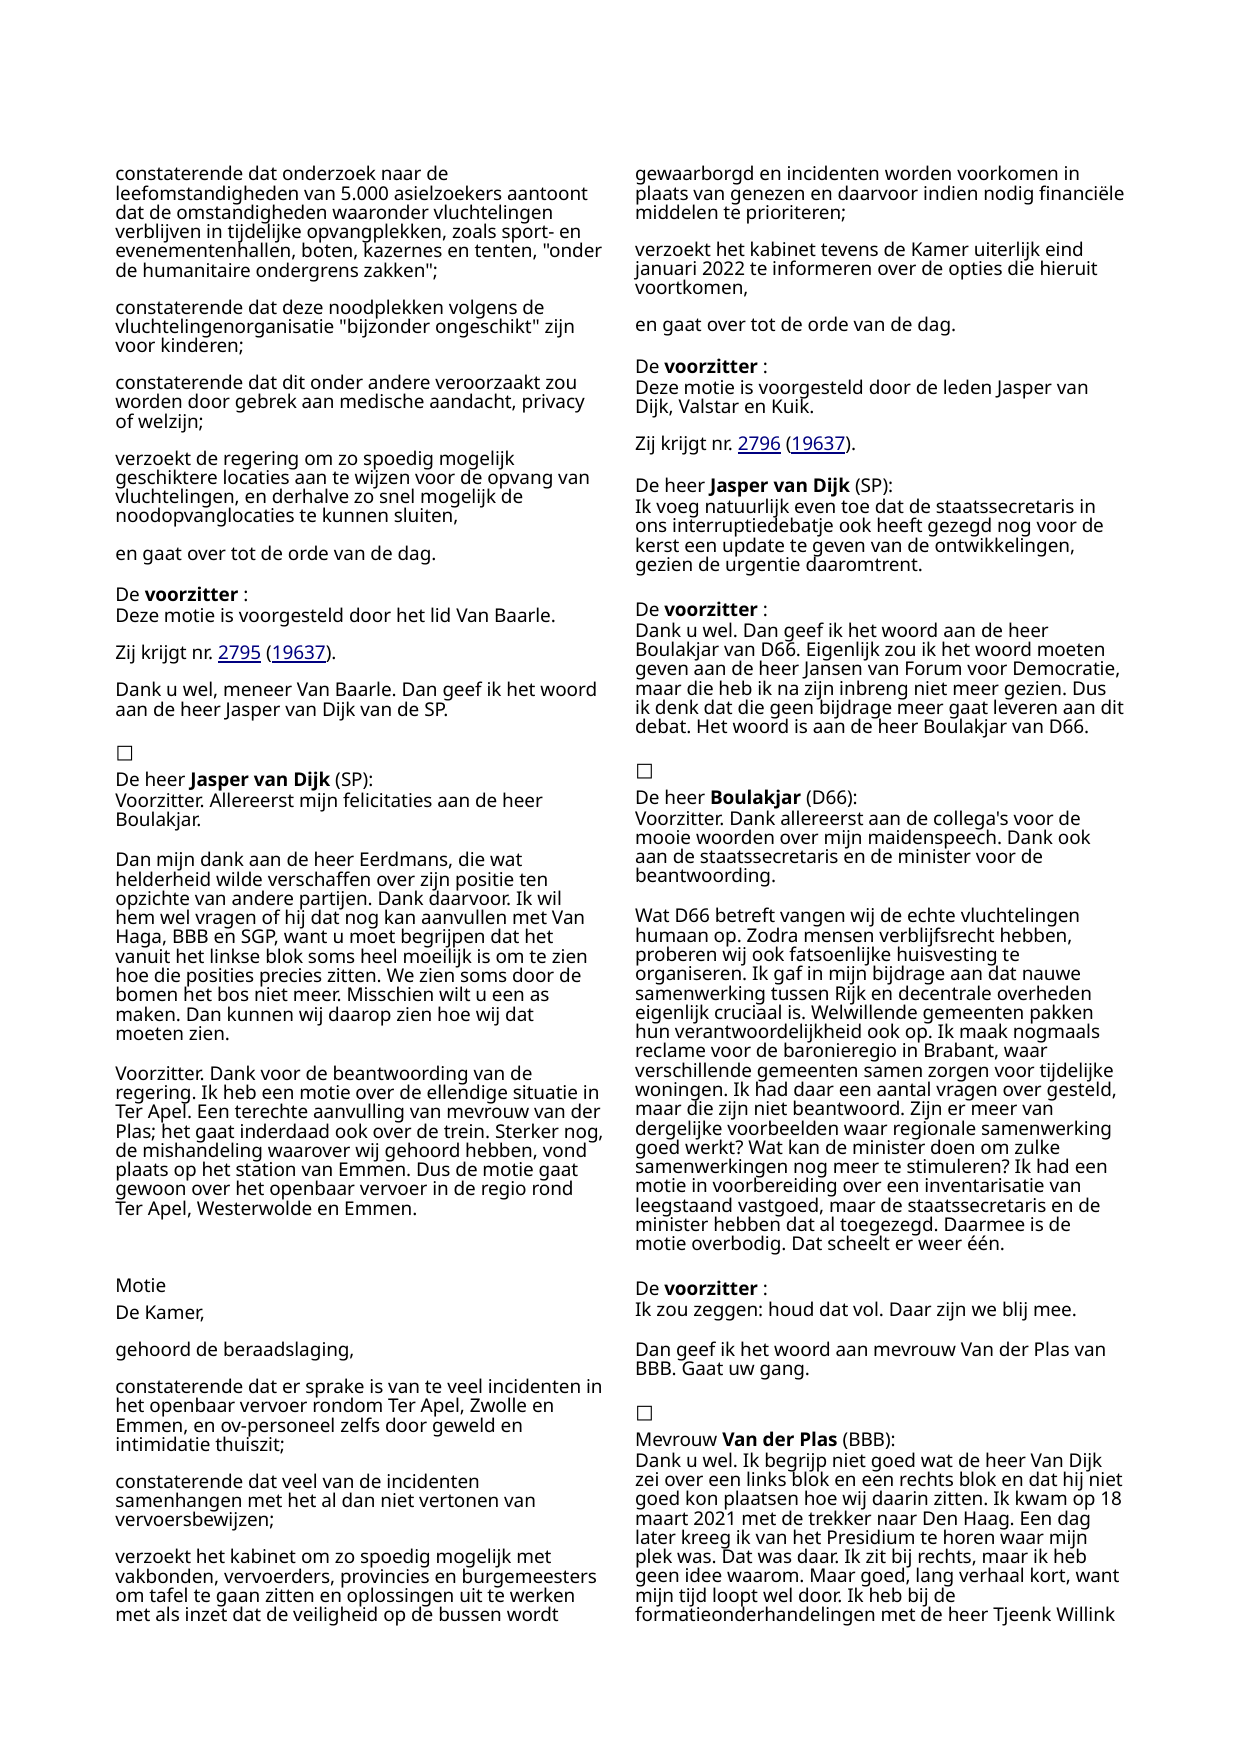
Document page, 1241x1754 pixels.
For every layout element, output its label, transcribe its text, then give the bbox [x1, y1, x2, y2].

text De Kamer, [115, 1304, 605, 1323]
text Dank u wel. Ik begrijp niet goed wat de heer Van Dijk zei over een links blok en een rechts blok en dat hij niet goed kon plaatsen hoe wij daarin zitten. Ik kwam op 18 maart 2021 met de trekker naar Den Haag. Een dag later kreeg ik van het Presidium te horen waar mijn plek was. Dat was daar. Ik zit bij rechts, maar ik heb geen idee waarom. Maar goed, lang verhaal kort, want mijn tijd loopt wel door. Ik heb bij de formatieonderhandelingen met de heer Tjeenk Willink [635, 1452, 1125, 1625]
text ⬜ [115, 741, 605, 766]
text Voorzitter. Dank allereerst aan de collega's voor de mooie woorden over mijn maidenspeech. Dank ook aan de staatssecretaris en de minister voor de beantwoording. [635, 810, 1125, 887]
text Motie [115, 1272, 605, 1298]
text Dan mijn dank aan de heer Eerdmans, die wat helderheid wilde verschaffen over zijn positie ten opzichte van andere partijen. Dank daarvoor. Ik wil hem wel vragen of hij dat nog kan aanvullen met Van Haga, BBB en SGP, want u moet begrijpen dat het vanuit het linkse blok soms heel moeilijk is om te zien hoe die posities precies zitten. We zien soms door de bomen het bos niet meer. Misschien wilt u een as maken. Dan kunnen wij daarop zien hoe wij dat moeten zien. [115, 851, 605, 1044]
text gehoord de beraadslaging, [115, 1341, 605, 1360]
text De voorzitter : [635, 1275, 1125, 1301]
text De heer Boulakjar (D66): [635, 784, 1125, 810]
text constaterende dat veel van de incidenten samenhangen met het al dan niet vertonen van vervoersbewijzen; [115, 1473, 605, 1531]
text verzoekt het kabinet om zo spoedig mogelijk met vakbonden, vervoerders, provincies en burgemeesters om tafel te gaan zitten en oplossingen uit te werken met als inzet dat de veiligheid op de bussen wordt [115, 1548, 605, 1625]
text De voorzitter : [635, 596, 1125, 622]
text Dank u wel. Dan geef ik het woord aan de heer Boulakjar van D66. Eigenlijk zou ik het woord moeten geven aan de heer Jansen van Forum voor Democratie, maar die heb ik na zijn inbreng niet meer gezien. Dus ik denk dat die geen bijdrage meer gaat leveren aan dit debat. Het woord is aan de heer Boulakjar van D66. [635, 622, 1125, 737]
text constaterende dat onderzoek naar de leefomstandigheden van 5.000 asielzoekers aantoont dat de omstandigheden waaronder vluchtelingen verblijven in tijdelijke opvangplekken, zoals sport- en evenementenhallen, boten, kazernes en tenten, "onder de humanitaire ondergrens zakken"; [115, 165, 605, 281]
text Dan geef ik het woord aan mevrouw Van der Plas van BBB. Gaat uw gang. [635, 1341, 1125, 1379]
text constaterende dat er sprake is van te veel incidenten in het openbaar vervoer rondom Ter Apel, Zwolle en Emmen, en ov-personeel zelfs door geweld en intimidatie thuiszit; [115, 1378, 605, 1455]
text Mevrouw Van der Plas (BBB): [635, 1426, 1125, 1452]
text en gaat over tot de orde van de dag. [115, 544, 605, 564]
text constaterende dat deze noodplekken volgens de vluchtelingenorganisatie "bijzonder ongeschikt" zijn voor kinderen; [115, 299, 605, 356]
text Ik voeg natuurlijk even toe dat de staatssecretaris in ons interruptiedebatje ook heeft gezegd nog voor de kerst een update te geven van de ontwikkelingen, gezien de urgentie daaromtrent. [635, 498, 1125, 575]
text Ik zou zeggen: houd dat vol. Daar zijn we blij mee. [635, 1301, 1125, 1320]
text constaterende dat dit onder andere veroorzaakt zou worden door gebrek aan medische aandacht, privacy of welzijn; [115, 374, 605, 432]
text en gaat over tot de orde van de dag. [635, 316, 1125, 336]
text Deze motie is voorgesteld door de leden Jasper van Dijk, Valstar en Kuik. [635, 379, 1125, 418]
text verzoekt de regering om zo spoedig mogelijk geschiktere locaties aan te wijzen voor de opvang van vluchtelingen, en derhalve zo snel mogelijk de noodopvanglocaties te kunnen sluiten, [115, 450, 605, 527]
text ⬜ [635, 1400, 1125, 1426]
text De voorzitter : [635, 353, 1125, 379]
text ⬜ [635, 758, 1125, 784]
text Voorzitter. Dank voor de beantwoording van de regering. Ik heb een motie over de ellendige situatie in Ter Apel. Een terechte aanvulling van mevrouw van der Plas; het gaat inderdaad ook over de trein. Sterker nog, de mishandeling waarover wij gehoord hebben, vond plaats op het station van Emmen. Dus de motie gaat gewoon over het openbaar vervoer in de regio rond Ter Apel, Westerwolde en Emmen. [115, 1065, 605, 1219]
text Deze motie is voorgesteld door het lid Van Baarle. [115, 607, 605, 626]
text Dank u wel, meneer Van Baarle. Dan geef ik het woord aan de heer Jasper van Dijk van de SP. [115, 681, 605, 720]
text De heer Jasper van Dijk (SP): [115, 766, 605, 792]
text Zij krijgt nr. 2795 (19637). [115, 644, 605, 663]
text verzoekt het kabinet tevens de Kamer uiterlijk eind januari 2022 te informeren over de opties die hieruit voortkomen, [635, 241, 1125, 299]
text Zij krijgt nr. 2796 (19637). [635, 435, 1125, 454]
text Voorzitter. Allereerst mijn felicitaties aan de heer Boulakjar. [115, 792, 605, 831]
text De heer Jasper van Dijk (SP): [635, 472, 1125, 498]
text Wat D66 betreft vangen wij de echte vluchtelingen humaan op. Zodra mensen verblijfsrecht hebben, proberen wij ook fatsoenlijke huisvesting te organiseren. Ik gaf in mijn bijdrage aan dat nauwe samenwerking tussen Rijk en decentrale overheden eigenlijk cruciaal is. Welwillende gemeenten pakken hun verantwoordelijkheid ook op. Ik maak nogmaals reclame voor de baronieregio in Brabant, waar verschillende gemeenten samen zorgen voor tijdelijke woningen. Ik had daar een aantal vragen over gesteld, maar die zijn niet beantwoord. Zijn er meer van dergelijke voorbeelden waar regionale samenwerking goed werkt? Wat kan de minister doen om zulke samenwerkingen nog meer te stimuleren? Ik had een motie in voorbereiding over een inventarisatie van leegstaand vastgoed, maar de staatssecretaris en de minister hebben dat al toegezegd. Daarmee is de motie overbodig. Dat scheelt er weer één. [635, 907, 1125, 1254]
text gewaarborgd en incidenten worden voorkomen in plaats van genezen en daarvoor indien nodig financiële middelen te prioriteren; [635, 165, 1125, 223]
text De voorzitter : [115, 581, 605, 607]
